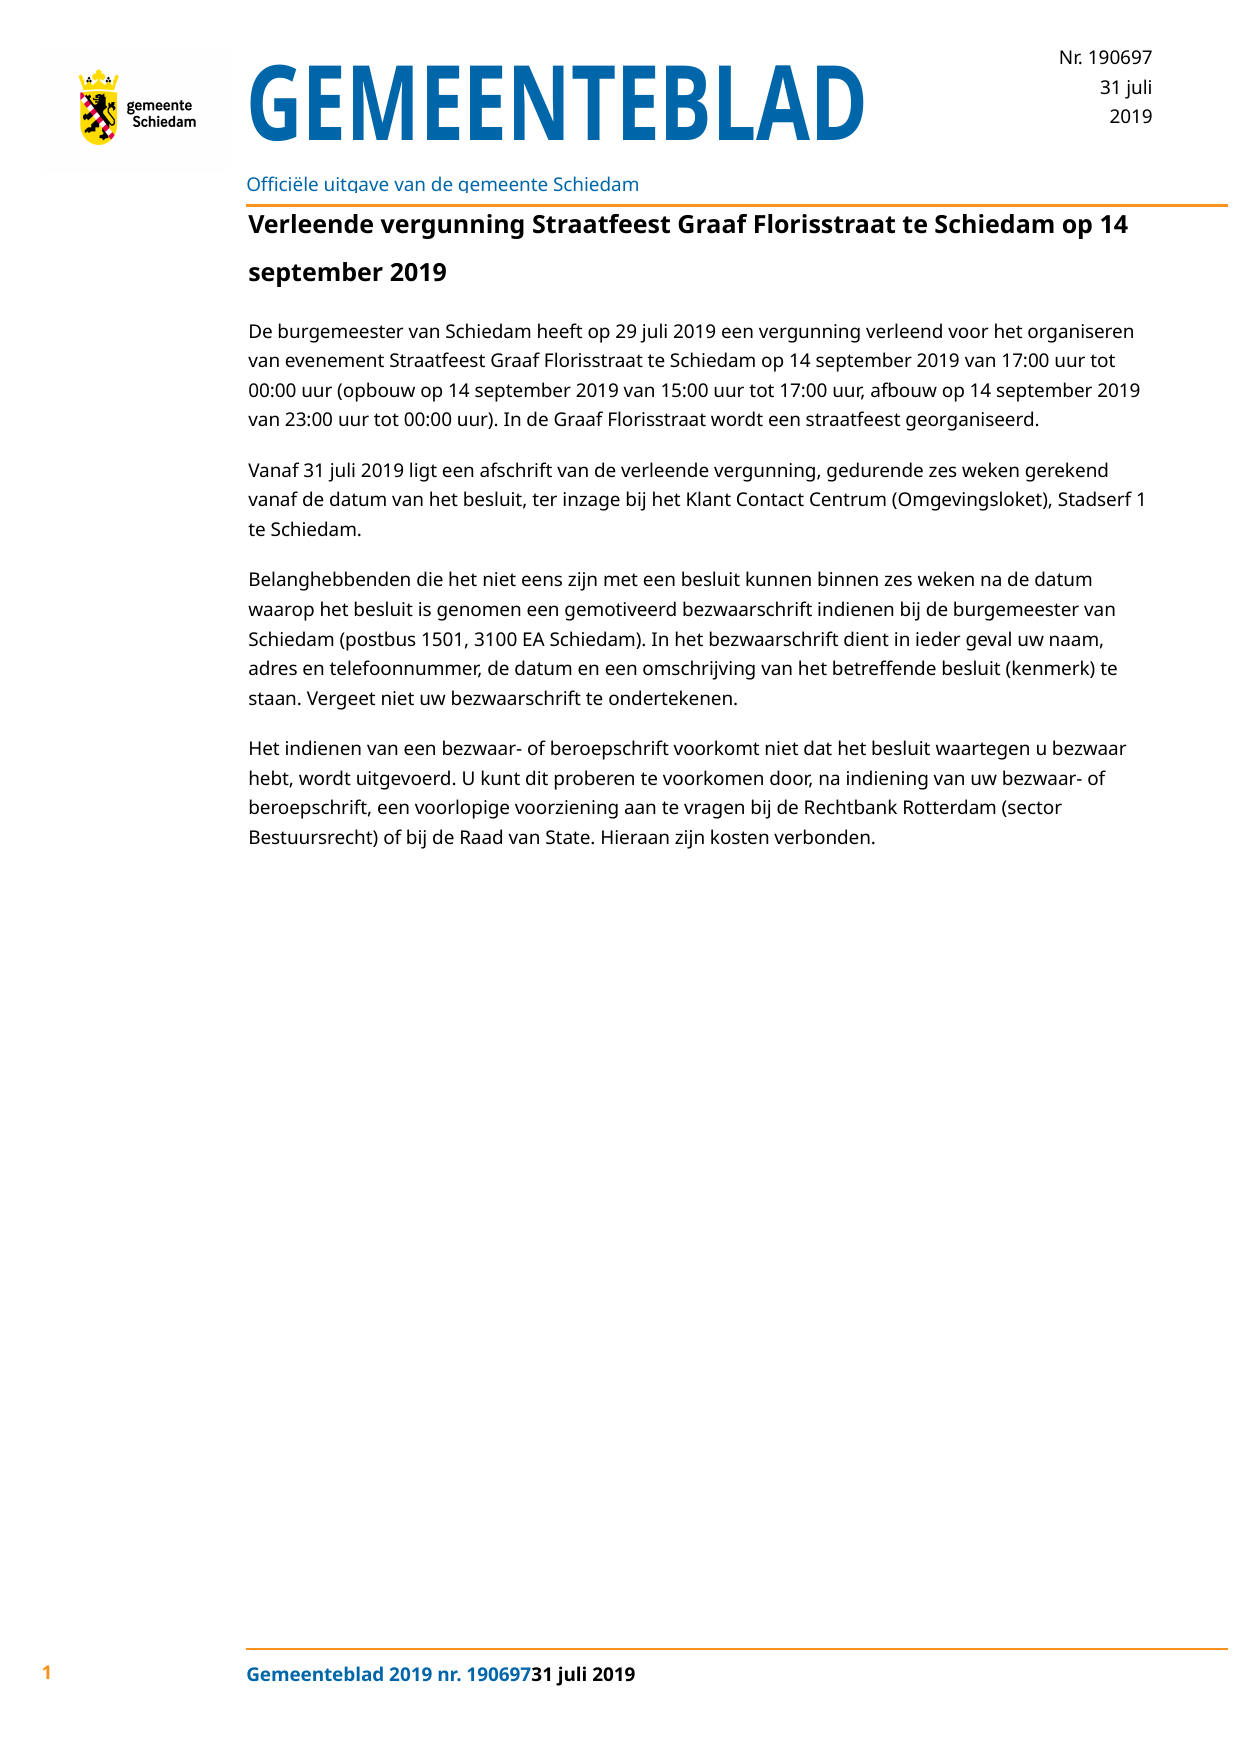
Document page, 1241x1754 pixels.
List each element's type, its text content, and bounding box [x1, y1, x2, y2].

text Vanaf 31 juli 2019 ligt een afschrift van de verleende vergunning, gedurende zes weken gerekend vanaf de datum van het besluit, ter inzage bij het Klant Contact Centrum (Omgevingsloket), Stadserf 1 te Schiedam. [248, 457, 1152, 542]
text Verleende vergunning Straatfeest Graaf Florisstraat te Schiedam op 14 september 2019 [248, 207, 1152, 288]
text Belanghebbenden die het niet eens zijn met een besluit kunnen binnen zes weken na de datum waarop het besluit is genomen een gemotiveerd bezwaarschrift indienen bij de burgemeester van Schiedam (postbus 1501, 3100 EA Schiedam). In het bezwaarschrift dient in ieder geval uw naam, adres en telefoonnummer, de datum en een omschrijving van het betreffende besluit (kenmerk) te staan. Vergeet niet uw bezwaarschrift te ondertekenen. [248, 567, 1152, 711]
picture [41, 47, 231, 172]
text De burgemeester van Schiedam heeft op 29 juli 2019 een vergunning verleend voor het organiseren van evenement Straatfeest Graaf Florisstraat te Schiedam op 14 september 2019 van 17:00 uur tot 00:00 uur (opbouw op 14 september 2019 van 15:00 uur tot 17:00 uur, afbouw op 14 september 2019 van 23:00 uur tot 00:00 uur). In de Graaf Florisstraat wordt een straatfeest georganiseerd. [248, 318, 1152, 432]
text Het indienen van een bezwaar- of beroepschrift voorkomt niet dat het besluit waartegen u bezwaar hebt, wordt uitgevoerd. U kunt dit proberen te voorkomen door, na indiening van uw bezwaar- of beroepschrift, een voorlopige voorziening aan te vragen bij de Rechtbank Rotterdam (sector Bestuursrecht) of bij de Raad van State. Hieraan zijn kosten verbonden. [248, 735, 1152, 850]
